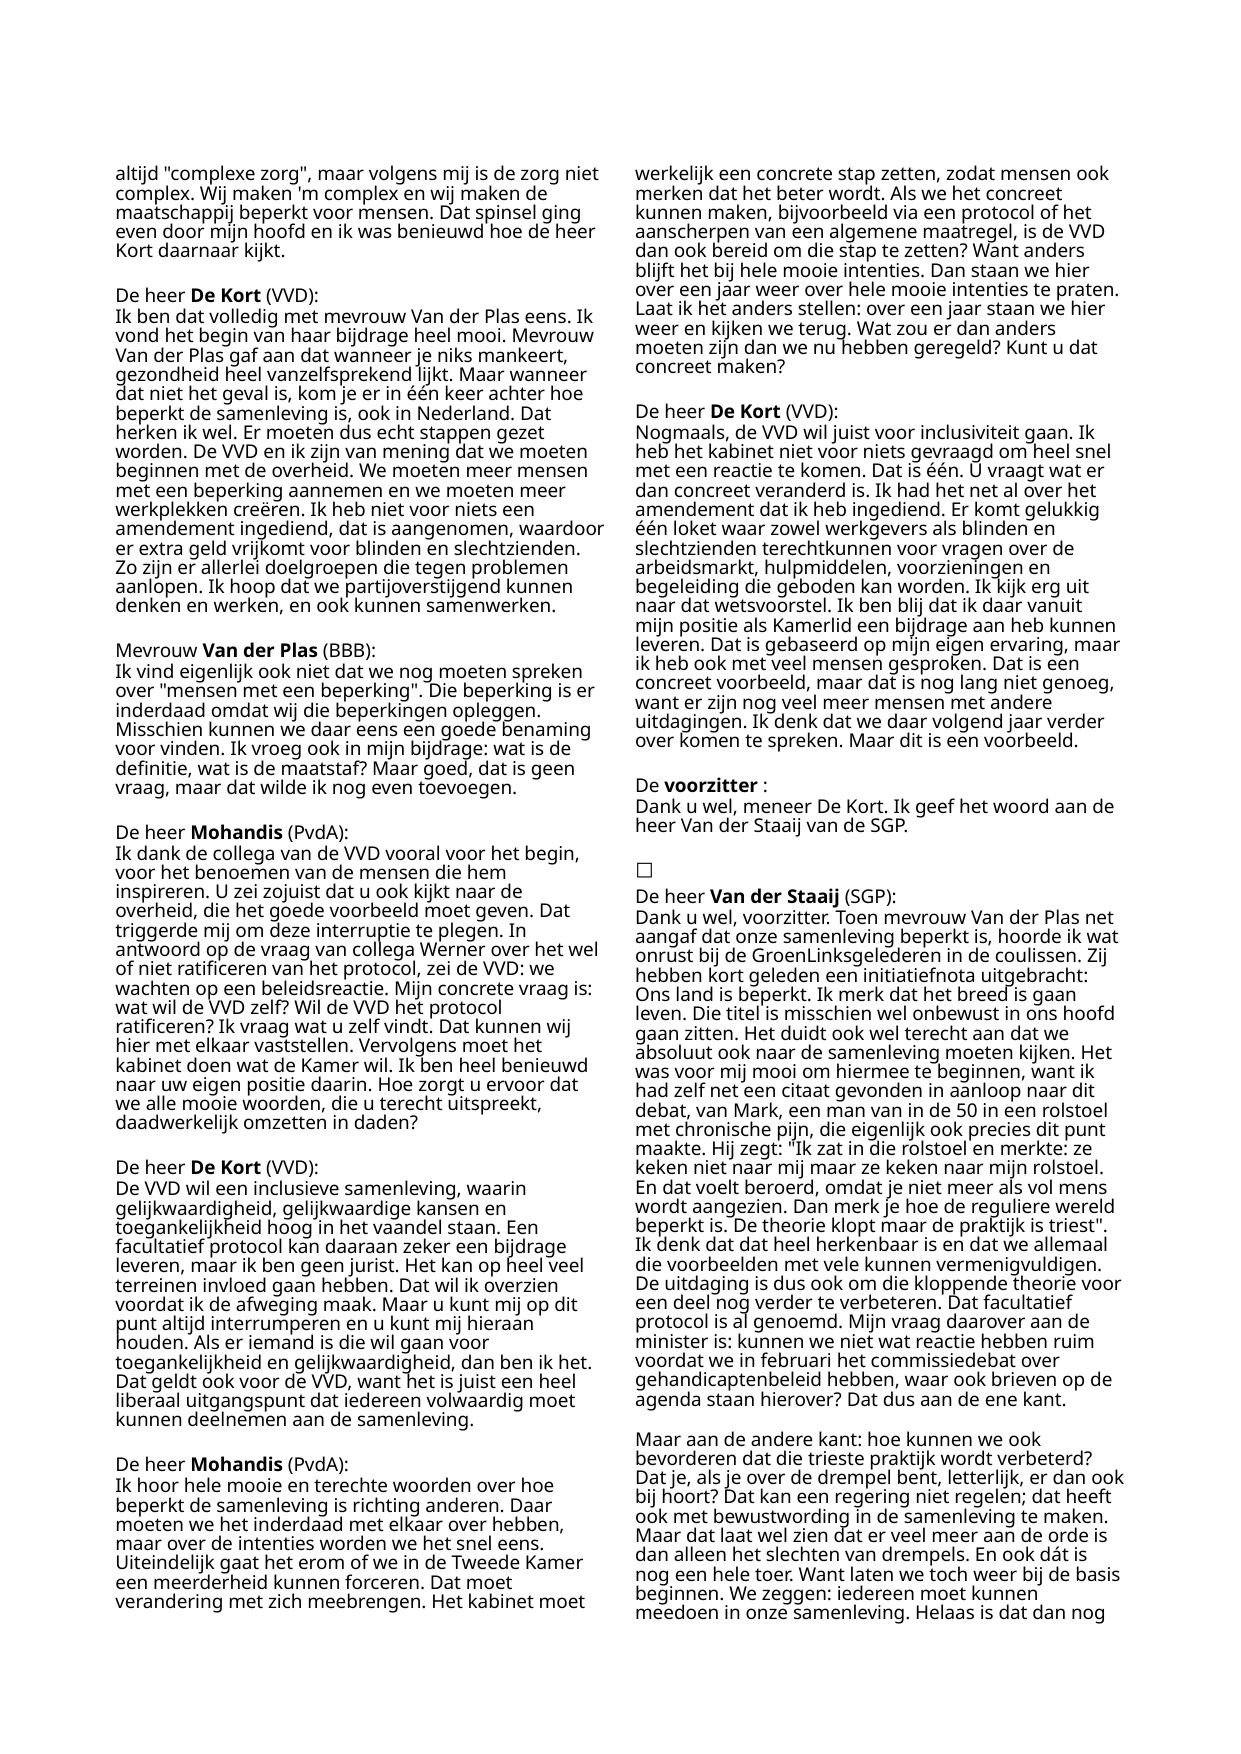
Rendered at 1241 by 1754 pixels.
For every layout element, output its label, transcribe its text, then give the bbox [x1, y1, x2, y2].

text Maar aan de andere kant: hoe kunnen we ook bevorderen dat die trieste praktijk wordt verbeterd? Dat je, als je over de drempel bent, letterlijk, er dan ook bij hoort? Dat kan een regering niet regelen; dat heeft ook met bewustwording in de samenleving te maken. Maar dat laat wel zien dat er veel meer aan de orde is dan alleen het slechten van drempels. En ook dát is nog een hele toer. Want laten we toch weer bij de basis beginnen. We zeggen: iedereen moet kunnen meedoen in onze samenleving. Helaas is dat dan nog [635, 1431, 1125, 1623]
text De heer De Kort (VVD): [115, 282, 605, 308]
text De voorzitter : [635, 772, 1125, 798]
text De VVD wil een inclusieve samenleving, waarin gelijkwaardigheid, gelijkwaardige kansen en toegankelijkheid hoog in het vaandel staan. Een facultatief protocol kan daaraan zeker een bijdrage leveren, maar ik ben geen jurist. Het kan op heel veel terreinen invloed gaan hebben. Dat wil ik overzien voordat ik de afweging maak. Maar u kunt mij op dit punt altijd interrumperen en u kunt mij hieraan houden. Als er iemand is die wil gaan voor toegankelijkheid en gelijkwaardigheid, dan ben ik het. Dat geldt ook voor de VVD, want het is juist een heel liberaal uitgangspunt dat iedereen volwaardig moet kunnen deelnemen aan de samenleving. [115, 1180, 605, 1431]
text werkelijk een concrete stap zetten, zodat mensen ook merken dat het beter wordt. Als we het concreet kunnen maken, bijvoorbeeld via een protocol of het aanscherpen van een algemene maatregel, is de VVD dan ook bereid om die stap te zetten? Want anders blijft het bij hele mooie intenties. Dan staan we hier over een jaar weer over hele mooie intenties te praten. Laat ik het anders stellen: over een jaar staan we hier weer en kijken we terug. Wat zou er dan anders moeten zijn dan we nu hebben geregeld? Kunt u dat concreet maken? [635, 165, 1125, 377]
text Dank u wel, voorzitter. Toen mevrouw Van der Plas net aangaf dat onze samenleving beperkt is, hoorde ik wat onrust bij de GroenLinksgelederen in de coulissen. Zij hebben kort geleden een initiatiefnota uitgebracht: Ons land is beperkt. Ik merk dat het breed is gaan leven. Die titel is misschien wel onbewust in ons hoofd gaan zitten. Het duidt ook wel terecht aan dat we absoluut ook naar de samenleving moeten kijken. Het was voor mij mooi om hiermee te beginnen, want ik had zelf net een citaat gevonden in aanloop naar dit debat, van Mark, een man van in de 50 in een rolstoel met chronische pijn, die eigenlijk ook precies dit punt maakte. Hij zegt: "Ik zat in die rolstoel en merkte: ze keken niet naar mij maar ze keken naar mijn rolstoel. En dat voelt beroerd, omdat je niet meer als vol mens wordt aangezien. Dan merk je hoe de reguliere wereld beperkt is. De theorie klopt maar de praktijk is triest". Ik denk dat dat heel herkenbaar is en dat we allemaal die voorbeelden met vele kunnen vermenigvuldigen. De uitdaging is dus ook om die kloppende theorie voor een deel nog verder te verbeteren. Dat facultatief protocol is al genoemd. Mijn vraag daarover aan de minister is: kunnen we niet wat reactie hebben ruim voordat we in februari het commissiedebat over gehandicaptenbeleid hebben, waar ook brieven op de agenda staan hierover? Dat dus aan de ene kant. [635, 909, 1125, 1410]
text ⬜ [635, 857, 1125, 883]
text De heer Mohandis (PvdA): [115, 1452, 605, 1477]
text Nogmaals, de VVD wil juist voor inclusiviteit gaan. Ik heb het kabinet niet voor niets gevraagd om heel snel met een reactie te komen. Dat is één. U vraagt wat er dan concreet veranderd is. Ik had het net al over het amendement dat ik heb ingediend. Er komt gelukkig één loket waar zowel werkgevers als blinden en slechtzienden terechtkunnen voor vragen over de arbeidsmarkt, hulpmiddelen, voorzieningen en begeleiding die geboden kan worden. Ik kijk erg uit naar dat wetsvoorstel. Ik ben blij dat ik daar vanuit mijn positie als Kamerlid een bijdrage aan heb kunnen leveren. Dat is gebaseerd op mijn eigen ervaring, maar ik heb ook met veel mensen gesproken. Dat is een concreet voorbeeld, maar dat is nog lang niet genoeg, want er zijn nog veel meer mensen met andere uitdagingen. Ik denk dat we daar volgend jaar verder over komen te spreken. Maar dit is een voorbeeld. [635, 424, 1125, 751]
text Ik vind eigenlijk ook niet dat we nog moeten spreken over "mensen met een beperking". Die beperking is er inderdaad omdat wij die beperkingen opleggen. Misschien kunnen we daar eens een goede benaming voor vinden. Ik vroeg ook in mijn bijdrage: wat is de definitie, wat is de maatstaf? Maar goed, dat is geen vraag, maar dat wilde ik nog even toevoegen. [115, 663, 605, 798]
text Dank u wel, meneer De Kort. Ik geef het woord aan de heer Van der Staaij van de SGP. [635, 798, 1125, 837]
text De heer Van der Staaij (SGP): [635, 883, 1125, 909]
text Ik ben dat volledig met mevrouw Van der Plas eens. Ik vond het begin van haar bijdrage heel mooi. Mevrouw Van der Plas gaf aan dat wanneer je niks mankeert, gezondheid heel vanzelfsprekend lijkt. Maar wanneer dat niet het geval is, kom je er in één keer achter hoe beperkt de samenleving is, ook in Nederland. Dat herken ik wel. Er moeten dus echt stappen gezet worden. De VVD en ik zijn van mening dat we moeten beginnen met de overheid. We moeten meer mensen met een beperking aannemen en we moeten meer werkplekken creëren. Ik heb niet voor niets een amendement ingediend, dat is aangenomen, waardoor er extra geld vrijkomt voor blinden en slechtzienden. Zo zijn er allerlei doelgroepen die tegen problemen aanlopen. Ik hoop dat we partijoverstijgend kunnen denken en werken, en ook kunnen samenwerken. [115, 308, 605, 617]
text altijd "complexe zorg", maar volgens mij is de zorg niet complex. Wij maken 'm complex en wij maken de maatschappij beperkt voor mensen. Dat spinsel ging even door mijn hoofd en ik was benieuwd hoe de heer Kort daarnaar kijkt. [115, 165, 605, 262]
text Mevrouw Van der Plas (BBB): [115, 637, 605, 663]
text De heer De Kort (VVD): [115, 1154, 605, 1180]
text Ik hoor hele mooie en terechte woorden over hoe beperkt de samenleving is richting anderen. Daar moeten we het inderdaad met elkaar over hebben, maar over de intenties worden we het snel eens. Uiteindelijk gaat het erom of we in de Tweede Kamer een meerderheid kunnen forceren. Dat moet verandering met zich meebrengen. Het kabinet moet [115, 1477, 605, 1612]
text De heer Mohandis (PvdA): [115, 819, 605, 844]
text Ik dank de collega van de VVD vooral voor het begin, voor het benoemen van de mensen die hem inspireren. U zei zojuist dat u ook kijkt naar de overheid, die het goede voorbeeld moet geven. Dat triggerde mij om deze interruptie te plegen. In antwoord op de vraag van collega Werner over het wel of niet ratificeren van het protocol, zei de VVD: we wachten op een beleidsreactie. Mijn concrete vraag is: wat wil de VVD zelf? Wil de VVD het protocol ratificeren? Ik vraag wat u zelf vindt. Dat kunnen wij hier met elkaar vaststellen. Vervolgens moet het kabinet doen wat de Kamer wil. Ik ben heel benieuwd naar uw eigen positie daarin. Hoe zorgt u ervoor dat we alle mooie woorden, die u terecht uitspreekt, daadwerkelijk omzetten in daden? [115, 844, 605, 1134]
text De heer De Kort (VVD): [635, 398, 1125, 424]
